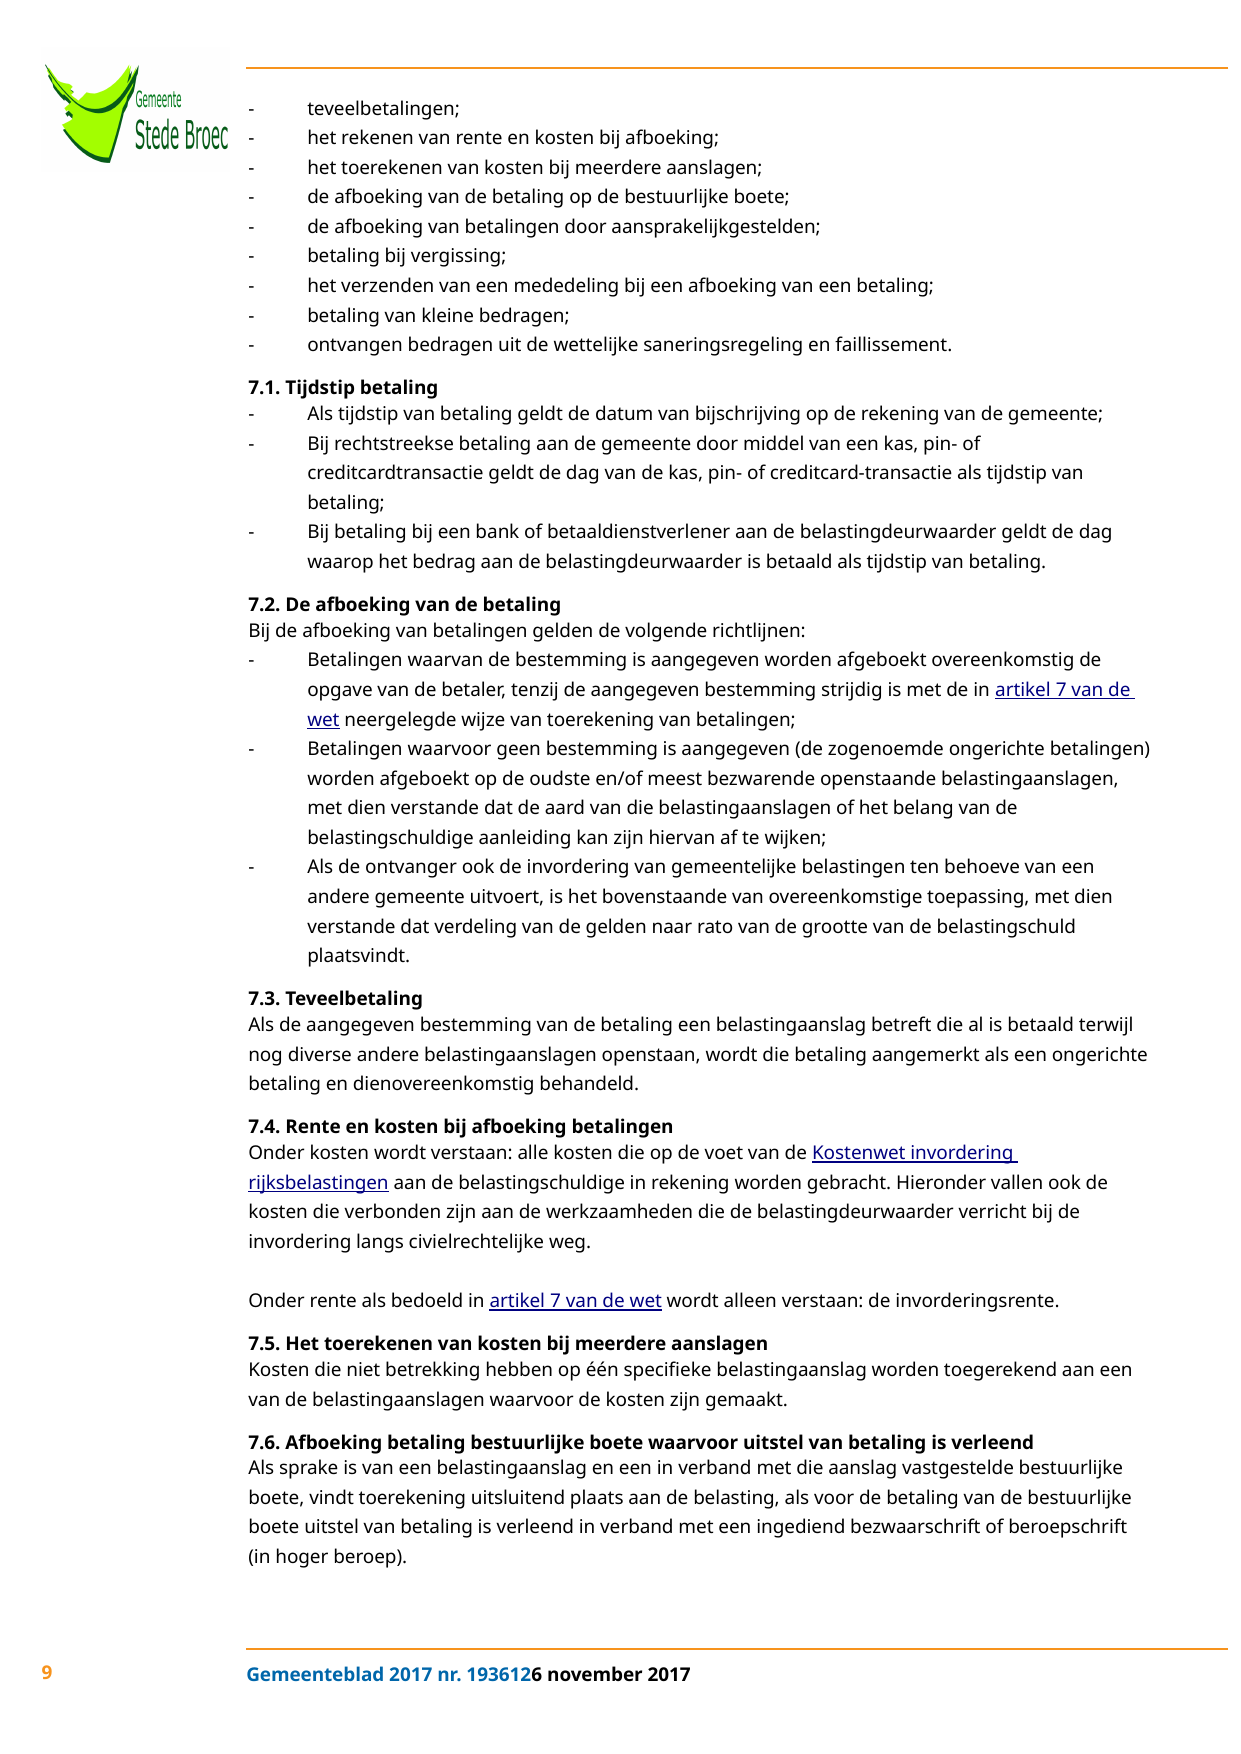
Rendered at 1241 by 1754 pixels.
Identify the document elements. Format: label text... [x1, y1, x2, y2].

list het rekenen van rente en kosten bij afboeking; [248, 124, 1152, 150]
text Onder rente als bedoeld in artikel 7 van de wet wordt alleen verstaan: de invorderingsrente. [248, 1287, 1152, 1313]
list Als tijdstip van betaling geldt de datum van bijschrijving op de rekening van de gemeente; [248, 400, 1152, 426]
text 7.4. Rente en kosten bij afboeking betalingen [248, 1114, 1152, 1139]
list teveelbetalingen; [248, 95, 1152, 121]
list betaling bij vergissing; [248, 243, 1152, 268]
list Bij betaling bij een bank of betaaldienstverlener aan de belastingdeurwaarder geldt de dag waarop het bedrag aan de belastingdeurwaarder is betaald als tijdstip van betaling. [248, 519, 1152, 574]
text 7.6. Afboeking betaling bestuurlijke boete waarvoor uitstel van betaling is verleend [248, 1429, 1152, 1454]
list betaling van kleine bedragen; [248, 302, 1152, 328]
text 7.3. Teveelbetaling [248, 986, 1152, 1011]
text Bij de afboeking van betalingen gelden de volgende richtlijnen: [248, 617, 1152, 643]
text Als sprake is van een belastingaanslag en een in verband met die aanslag vastgestelde bestuurlijke boete, vindt toerekening uitsluitend plaats aan de belasting, als voor de betaling van de bestuurlijke boete uitstel van betaling is verleend in verband met een ingediend bezwaarschrift of beroepschrift (in hoger beroep). [248, 1454, 1152, 1569]
list Betalingen waarvan de bestemming is aangegeven worden afgeboekt overeenkomstig de opgave van de betaler, tenzij de aangegeven bestemming strijdig is met de in artikel 7 van de wet neergelegde wijze van toerekening van betalingen; [248, 647, 1152, 732]
list het toerekenen van kosten bij meerdere aanslagen; [248, 154, 1152, 180]
text Kosten die niet betrekking hebben op één specifieke belastingaanslag worden toegerekend aan een van de belastingaanslagen waarvoor de kosten zijn gemaakt. [248, 1356, 1152, 1411]
text 7.1. Tijdstip betaling [248, 374, 1152, 400]
list het verzenden van een mededeling bij een afboeking van een betaling; [248, 272, 1152, 298]
list Betalingen waarvoor geen bestemming is aangegeven (de zogenoemde ongerichte betalingen) worden afgeboekt op de oudste en/of meest bezwarende openstaande belastingaanslagen, met dien verstande dat de aard van die belastingaanslagen of het belang van de belastingschuldige aanleiding kan zijn hiervan af te wijken; [248, 735, 1152, 850]
list Als de ontvanger ook de invordering van gemeentelijke belastingen ten behoeve van een andere gemeente uitvoert, is het bovenstaande van overeenkomstige toepassing, met dien verstande dat verdeling van de gelden naar rato van de grootte van de belastingschuld plaatsvindt. [248, 854, 1152, 968]
text Onder kosten wordt verstaan: alle kosten die op de voet van de Kostenwet invordering rijksbelastingen aan de belastingschuldige in rekening worden gebracht. Hieronder vallen ook de kosten die verbonden zijn aan de werkzaamheden die de belastingdeurwaarder verricht bij de invordering langs civielrechtelijke weg. [248, 1139, 1152, 1254]
list ontvangen bedragen uit de wettelijke saneringsregeling en faillissement. [248, 331, 1152, 357]
text Als de aangegeven bestemming van de betaling een belastingaanslag betreft die al is betaald terwijl nog diverse andere belastingaanslagen openstaan, wordt die betaling aangemerkt als een ongerichte betaling en dienovereenkomstig behandeld. [248, 1011, 1152, 1096]
picture [41, 47, 231, 172]
list Bij rechtstreekse betaling aan de gemeente door middel van een kas, pin- of creditcardtransactie geldt de dag van de kas, pin- of creditcard-transactie als tijdstip van betaling; [248, 430, 1152, 515]
text 7.5. Het toerekenen van kosten bij meerdere aanslagen [248, 1330, 1152, 1356]
list de afboeking van betalingen door aansprakelijkgestelden; [248, 213, 1152, 239]
list de afboeking van de betaling op de bestuurlijke boete; [248, 183, 1152, 209]
text 7.2. De afboeking van de betaling [248, 591, 1152, 617]
